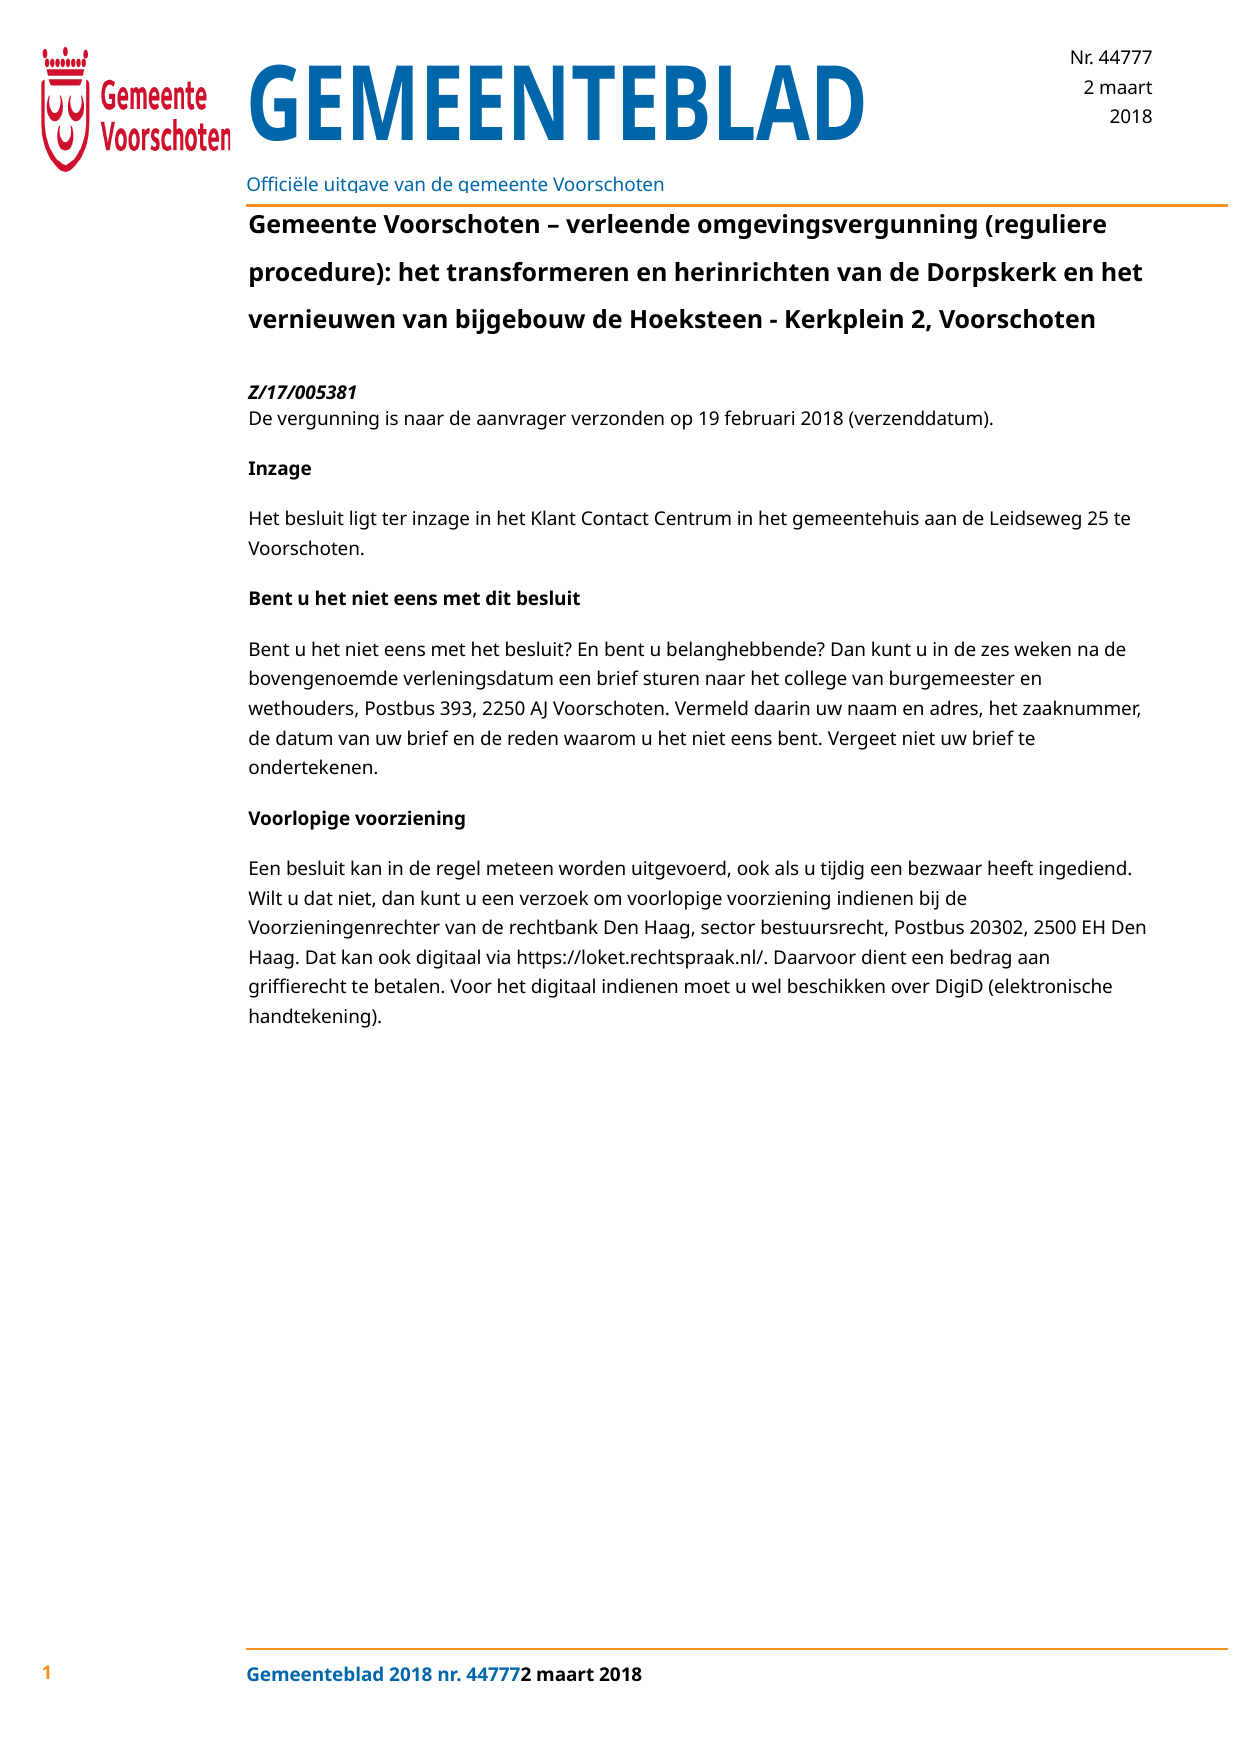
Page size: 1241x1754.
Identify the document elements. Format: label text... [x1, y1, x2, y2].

text Het besluit ligt ter inzage in het Klant Contact Centrum in het gemeentehuis aan de Leidseweg 25 te Voorschoten. [248, 506, 1152, 561]
text Inzage [248, 455, 1152, 481]
text Z/17/005381 [248, 379, 1152, 405]
text Voorlopige voorziening [248, 805, 1152, 831]
text De vergunning is naar de aanvrager verzonden op 19 februari 2018 (verzenddatum). [248, 405, 1152, 431]
text Een besluit kan in de regel meteen worden uitgevoerd, ook als u tijdig een bezwaar heeft ingediend. Wilt u dat niet, dan kunt u een verzoek om voorlopige voorziening indienen bij de Voorzieningenrechter van de rechtbank Den Haag, sector bestuursrecht, Postbus 20302, 2500 EH Den Haag. Dat kan ook digitaal via https://loket.rechtspraak.nl/. Daarvoor dient een bedrag aan griffierecht te betalen. Voor het digitaal indienen moet u wel beschikken over DigiD (elektronische handtekening). [248, 855, 1152, 1029]
text Bent u het niet eens met dit besluit [248, 586, 1152, 611]
text Bent u het niet eens met het besluit? En bent u belanghebbende? Dan kunt u in de zes weken na de bovengenoemde verleningsdatum een brief sturen naar het college van burgemeester en wethouders, Postbus 393, 2250 AJ Voorschoten. Vermeld daarin uw naam en adres, het zaaknummer, de datum van uw brief en de reden waarom u het niet eens bent. Vergeet niet uw brief te ondertekenen. [248, 636, 1152, 780]
text Gemeente Voorschoten – verleende omgevingsvergunning (reguliere procedure): het transformeren en herinrichten van de Dorpskerk en het vernieuwen van bijgebouw de Hoeksteen - Kerkplein 2, Voorschoten [248, 207, 1152, 336]
picture [41, 47, 231, 172]
